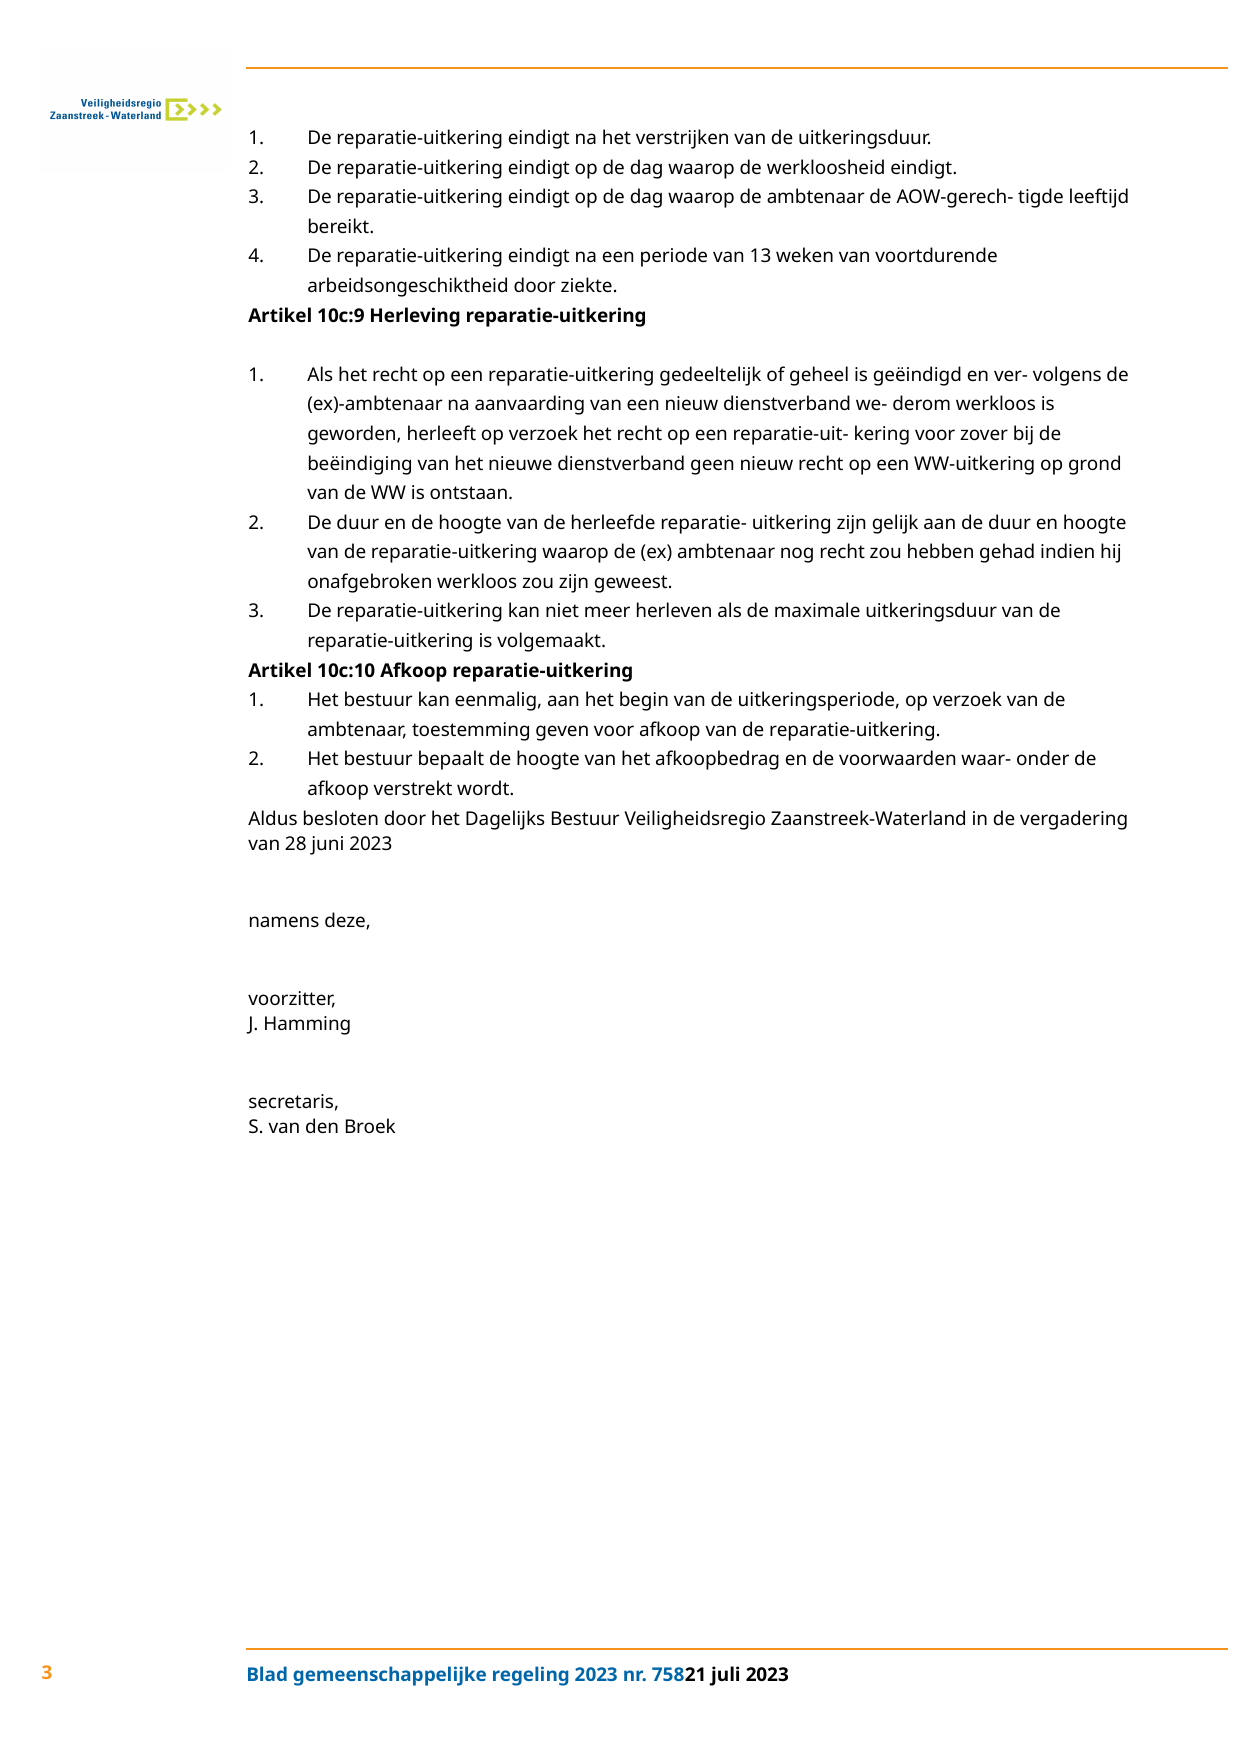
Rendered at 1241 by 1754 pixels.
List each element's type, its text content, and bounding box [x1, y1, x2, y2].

text voorzitter, [248, 985, 1152, 1011]
text secretaris, [248, 1088, 1152, 1113]
text Artikel 10c:9 Herleving reparatie-uitkering [248, 302, 1152, 328]
text S. van den Broek [248, 1113, 1152, 1139]
list Het bestuur kan eenmalig, aan het begin van de uitkeringsperiode, op verzoek van de ambtenaar, toestemming geven voor afkoop van de reparatie-uitkering. [248, 686, 1152, 742]
text Aldus besloten door het Dagelijks Bestuur Veiligheidsregio Zaanstreek-Waterland in de vergadering van 28 juni 2023 [248, 805, 1152, 856]
list De reparatie-uitkering eindigt op de dag waarop de werkloosheid eindigt. [248, 154, 1152, 180]
text J. Hamming [248, 1011, 1152, 1036]
list Als het recht op een reparatie-uitkering gedeeltelijk of geheel is geëindigd en ver- volgens de (ex)-ambtenaar na aanvaarding van een nieuw dienstverband we- derom werkloos is geworden, herleeft op verzoek het recht op een reparatie-uit- kering voor zover bij de beëindiging van het nieuwe dienstverband geen nieuw recht op een WW-uitkering op grond van de WW is ontstaan. [248, 361, 1152, 505]
list De reparatie-uitkering eindigt op de dag waarop de ambtenaar de AOW-gerech- tigde leeftijd bereikt. [248, 183, 1152, 239]
text namens deze, [248, 908, 1152, 933]
list De reparatie-uitkering kan niet meer herleven als de maximale uitkeringsduur van de reparatie-uitkering is volgemaakt. [248, 598, 1152, 653]
list De duur en de hoogte van de herleefde reparatie- uitkering zijn gelijk aan de duur en hoogte van de reparatie-uitkering waarop de (ex) ambtenaar nog recht zou hebben gehad indien hij onafgebroken werkloos zou zijn geweest. [248, 509, 1152, 594]
text Artikel 10c:10 Afkoop reparatie-uitkering [248, 657, 1152, 683]
list De reparatie-uitkering eindigt na het verstrijken van de uitkeringsduur. [248, 124, 1152, 150]
list Het bestuur bepaalt de hoogte van het afkoopbedrag en de voorwaarden waar- onder de afkoop verstrekt wordt. [248, 746, 1152, 801]
list De reparatie-uitkering eindigt na een periode van 13 weken van voortdurende arbeidsongeschiktheid door ziekte. [248, 243, 1152, 298]
picture [41, 47, 231, 172]
